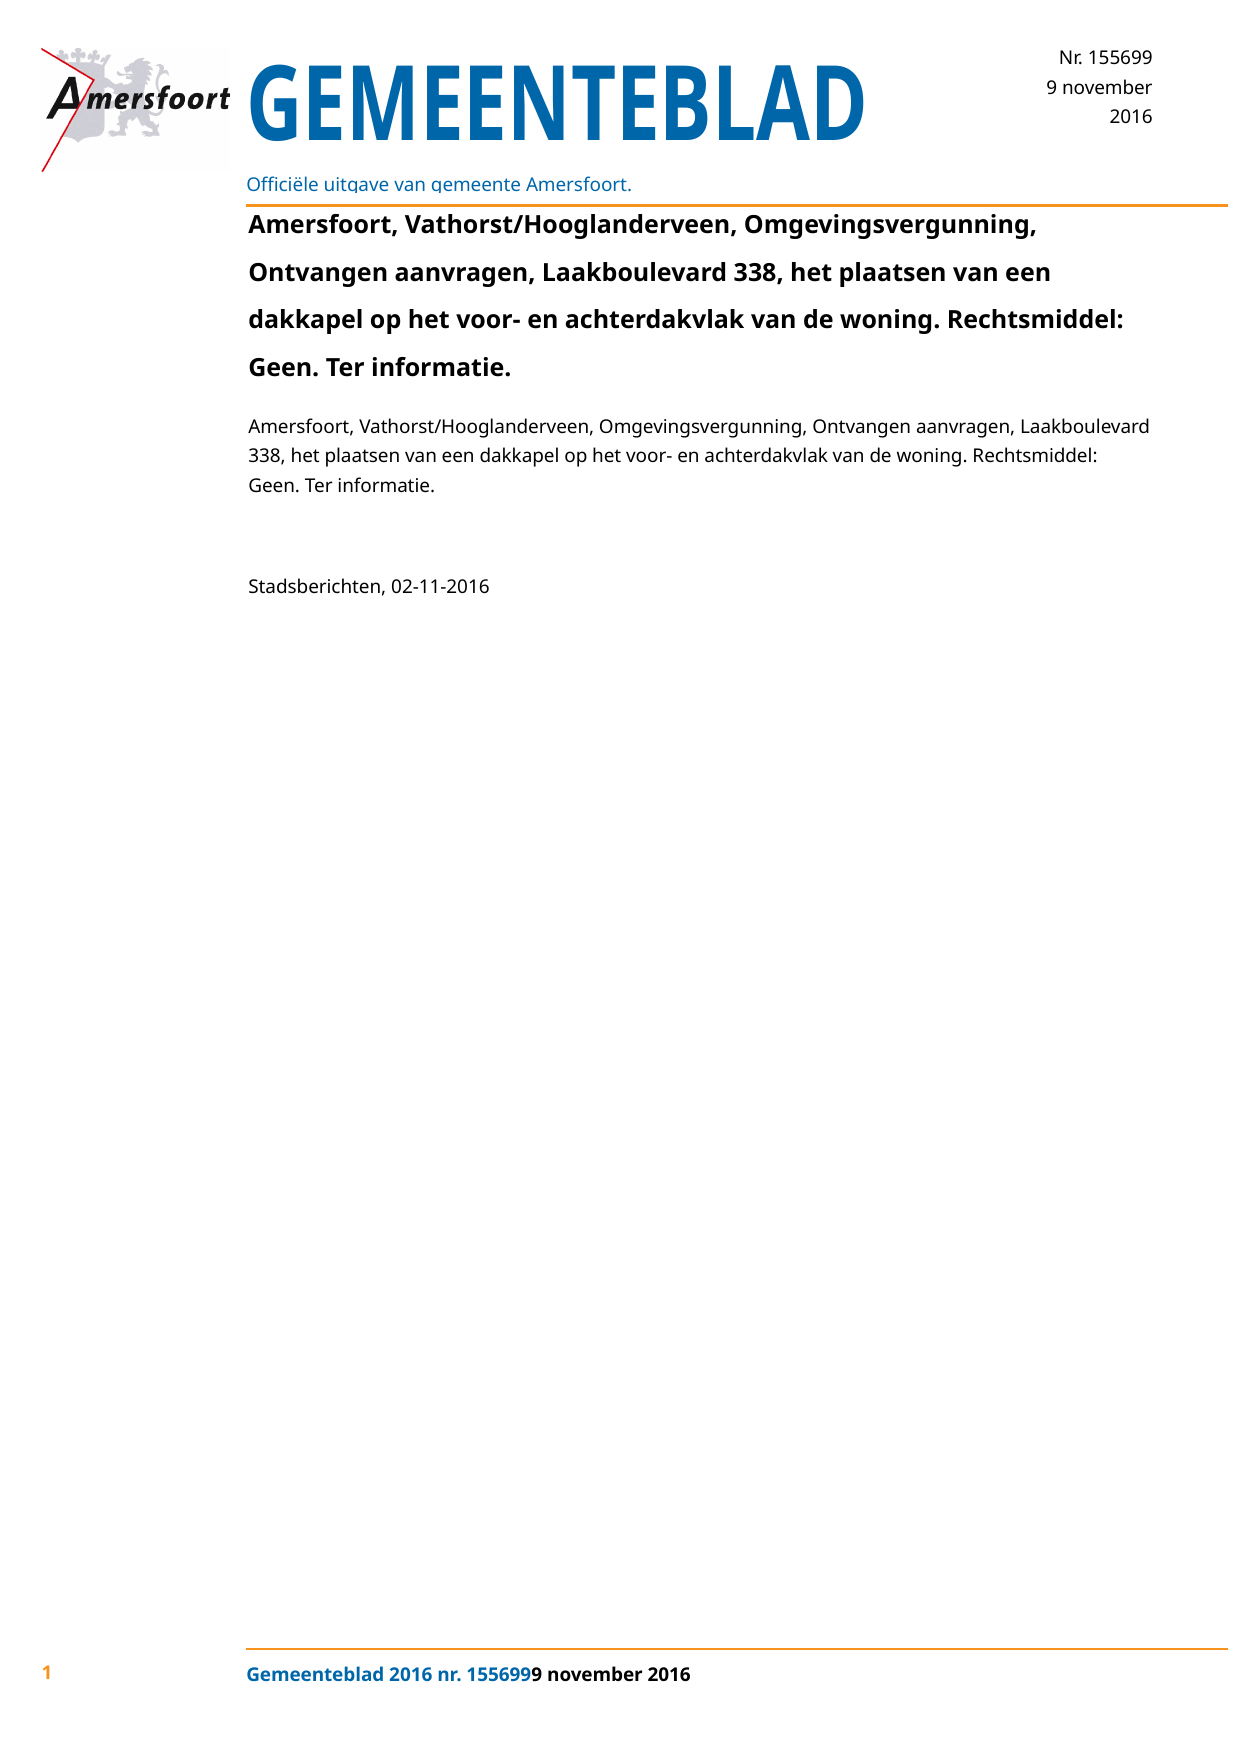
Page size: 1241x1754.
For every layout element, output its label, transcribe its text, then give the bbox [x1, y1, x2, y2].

text Amersfoort, Vathorst/Hooglanderveen, Omgevingsvergunning, Ontvangen aanvragen, Laakboulevard 338, het plaatsen van een dakkapel op het voor- en achterdakvlak van de woning. Rechtsmiddel: Geen. Ter informatie. [248, 413, 1152, 498]
text Stadsberichten, 02-11-2016 [248, 573, 1152, 599]
text Amersfoort, Vathorst/Hooglanderveen, Omgevingsvergunning, Ontvangen aanvragen, Laakboulevard 338, het plaatsen van een dakkapel op het voor- en achterdakvlak van de woning. Rechtsmiddel: Geen. Ter informatie. [248, 207, 1152, 384]
picture [41, 47, 231, 172]
